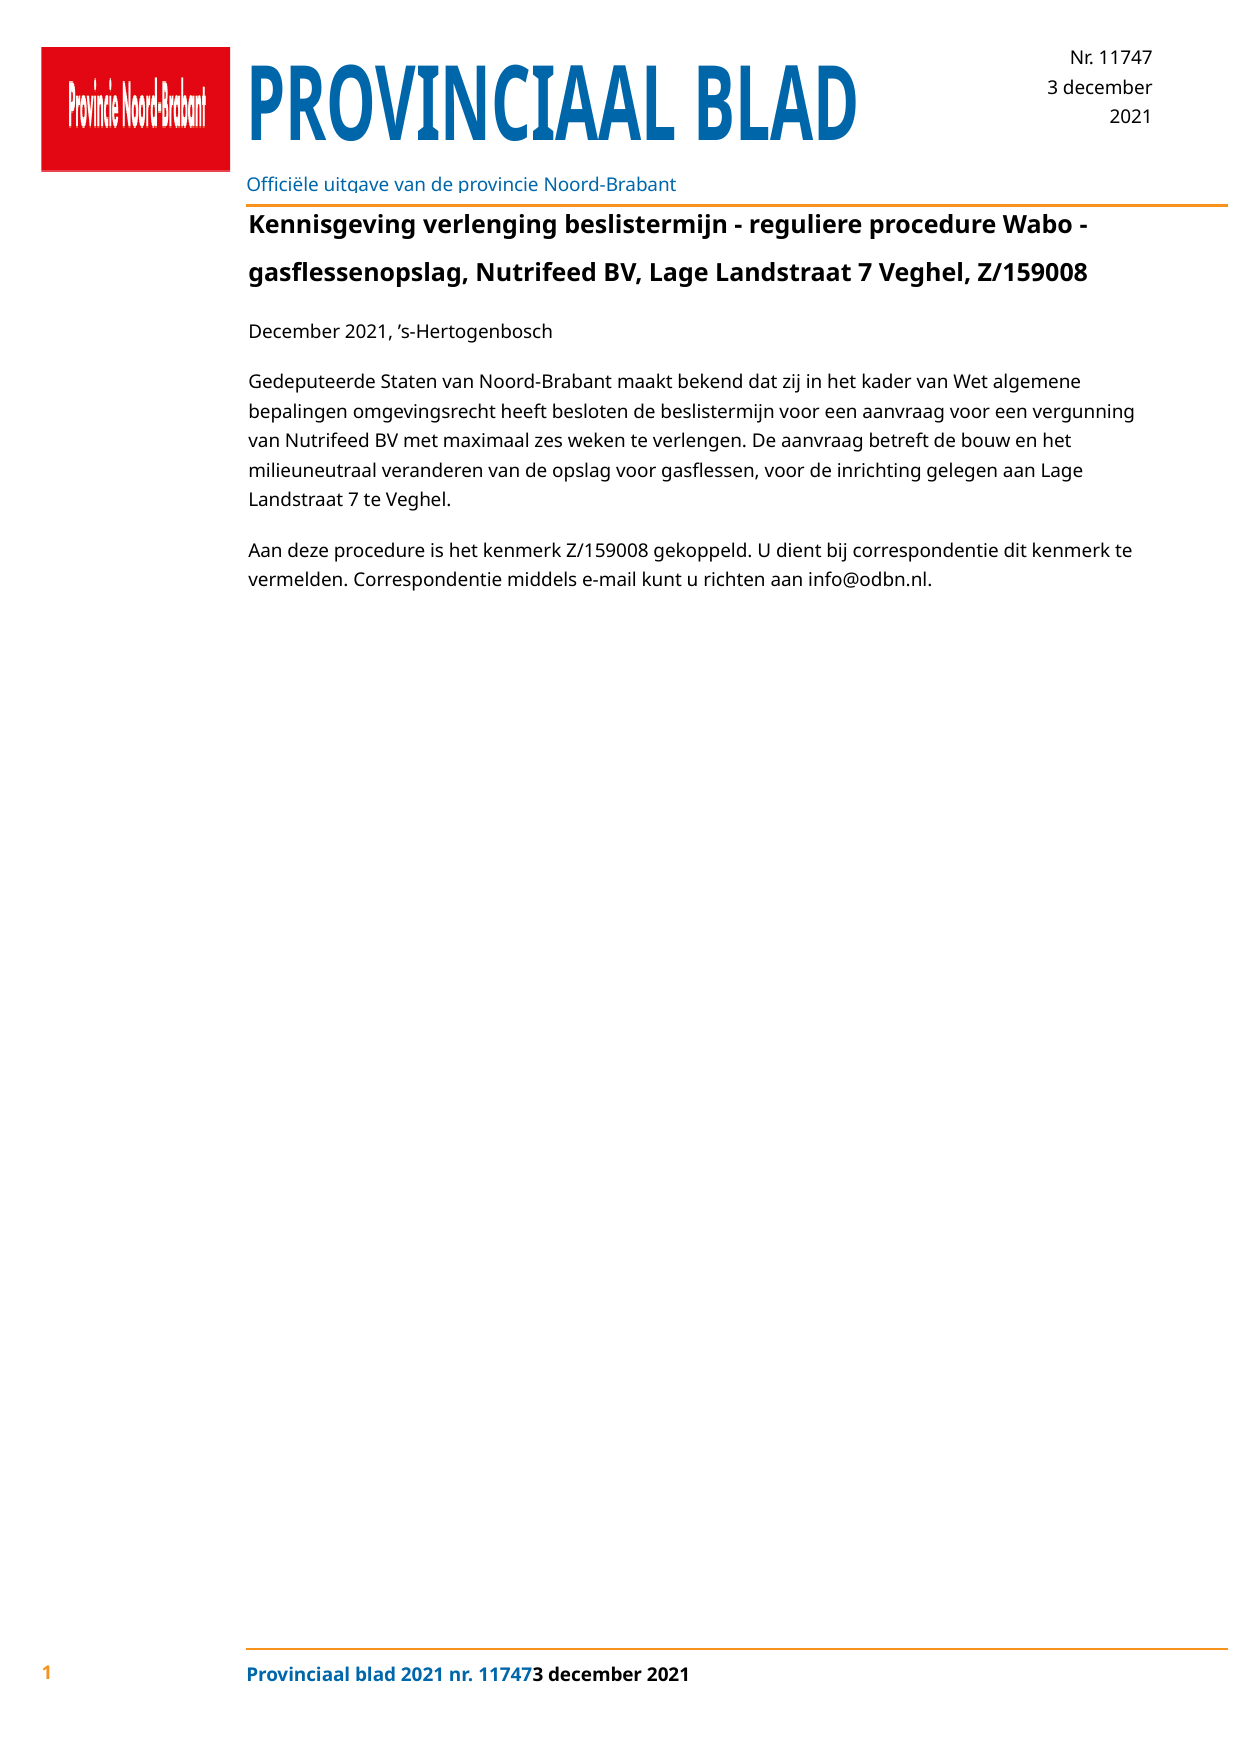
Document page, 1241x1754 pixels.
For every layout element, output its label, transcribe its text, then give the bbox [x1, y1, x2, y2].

text Gedeputeerde Staten van Noord-Brabant maakt bekend dat zij in het kader van Wet algemene bepalingen omgevingsrecht heeft besloten de beslistermijn voor een aanvraag voor een vergunning van Nutrifeed BV met maximaal zes weken te verlengen. De aanvraag betreft de bouw en het milieuneutraal veranderen van de opslag voor gasflessen, voor de inrichting gelegen aan Lage Landstraat 7 te Veghel. [248, 368, 1152, 512]
text Aan deze procedure is het kenmerk Z/159008 gekoppeld. U dient bij correspondentie dit kenmerk te vermelden. Correspondentie middels e-mail kunt u richten aan info@odbn.nl. [248, 537, 1152, 592]
text December 2021, ’s-Hertogenbosch [248, 318, 1152, 344]
text Kennisgeving verlenging beslistermijn - reguliere procedure Wabo - gasflessenopslag, Nutrifeed BV, Lage Landstraat 7 Veghel, Z/159008 [248, 207, 1152, 288]
picture [41, 47, 231, 172]
